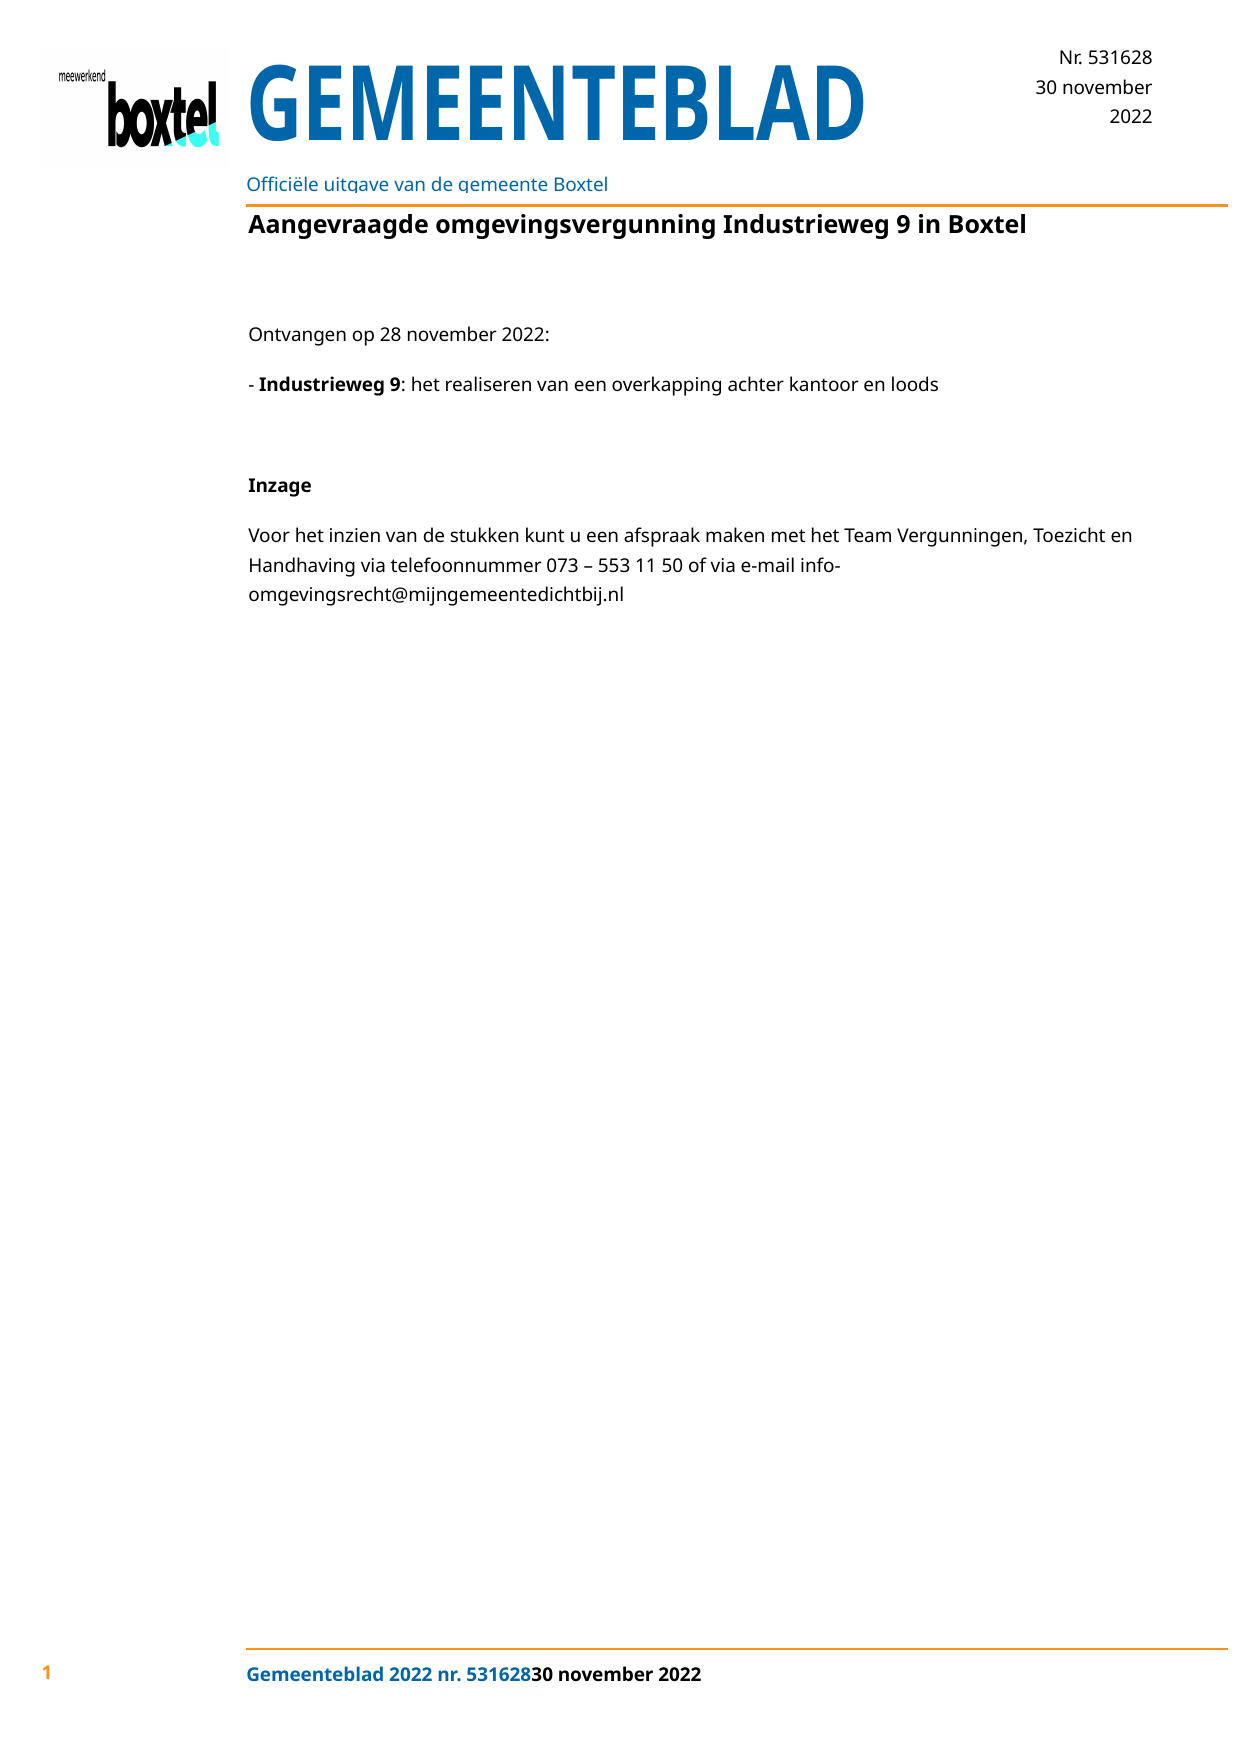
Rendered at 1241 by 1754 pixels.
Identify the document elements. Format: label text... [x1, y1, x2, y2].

text - Industrieweg 9: het realiseren van een overkapping achter kantoor en loods [248, 371, 1152, 397]
text Aangevraagde omgevingsvergunning Industrieweg 9 in Boxtel [248, 207, 1152, 241]
text Inzage [248, 472, 1152, 498]
text Ontvangen op 28 november 2022: [248, 321, 1152, 346]
text Voor het inzien van de stukken kunt u een afspraak maken met het Team Vergunningen, Toezicht en Handhaving via telefoonnummer 073 – 553 11 50 of via e-mail info-omgevingsrecht@mijngemeentedichtbij.nl [248, 522, 1152, 607]
picture [41, 47, 231, 172]
